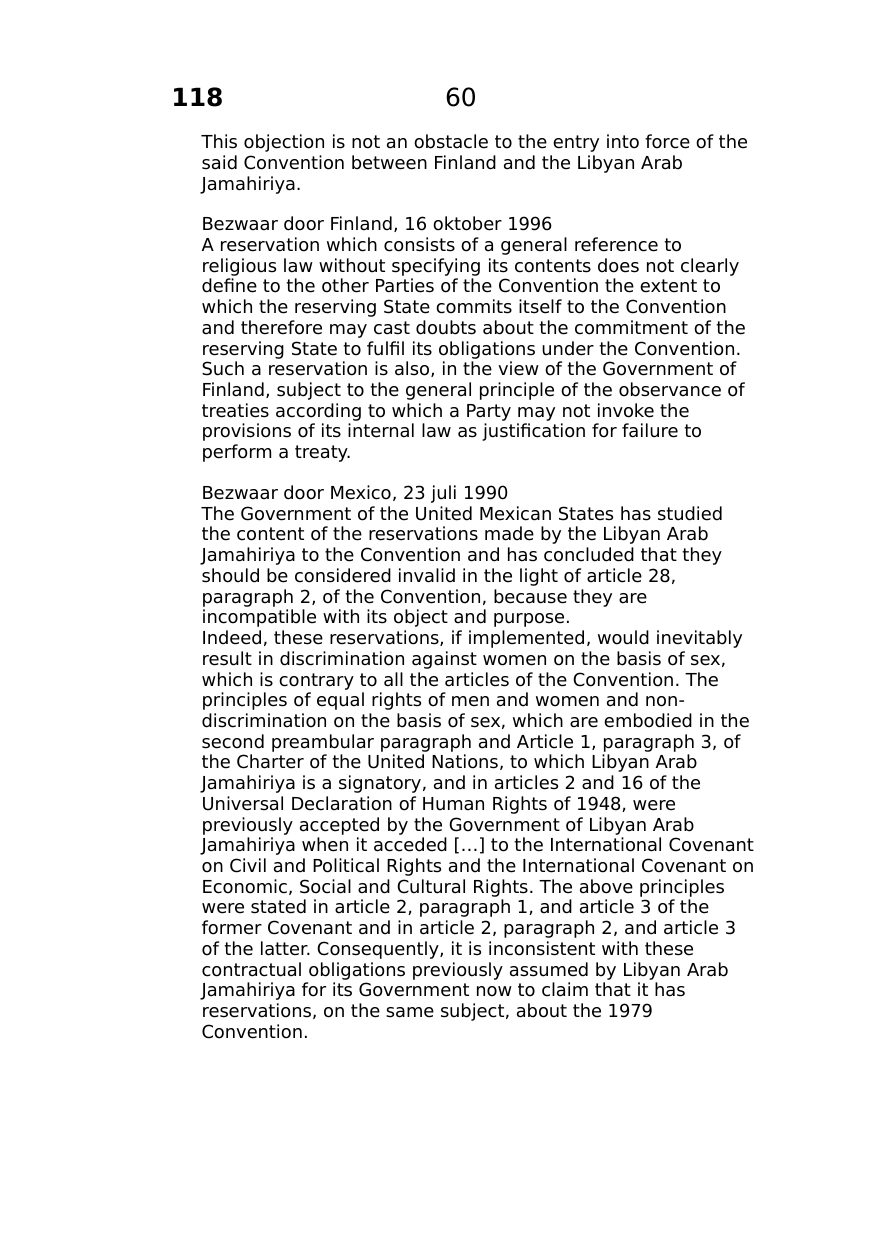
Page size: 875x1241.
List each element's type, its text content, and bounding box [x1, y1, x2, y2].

text A reservation which consists of a general reference to religious law without specifying its contents does not clearly define to the other Parties of the Convention the extent to which the reserving State commits itself to the Convention and therefore may cast doubts about the commitment of the reserving State to fulfil its obligations under the Convention. Such a reservation is also, in the view of the Government of Finland, subject to the general principle of the observance of treaties according to which a Party may not invoke the provisions of its internal law as justification for failure to perform a treaty. [201, 235, 756, 463]
text Bezwaar door Mexico, 23 juli 1990 [201, 483, 756, 503]
text Indeed, these reservations, if implemented, would inevitably result in discrimination against women on the basis of sex, which is contrary to all the articles of the Convention. The principles of equal rights of men and women and non-discrimination on the basis of sex, which are embodied in the second preambular paragraph and Article 1, paragraph 3, of the Charter of the United Nations, to which Libyan Arab Jamahiriya is a signatory, and in articles 2 and 16 of the Universal Declaration of Human Rights of 1948, were previously accepted by the Government of Libyan Arab Jamahiriya when it acceded […] to the International Covenant on Civil and Political Rights and the International Covenant on Economic, Social and Cultural Rights. The above principles were stated in article 2, paragraph 1, and article 3 of the former Covenant and in article 2, paragraph 2, and article 3 of the latter. Consequently, it is inconsistent with these contractual obligations previously assumed by Libyan Arab Jamahiriya for its Government now to claim that it has reservations, on the same subject, about the 1979 Convention. [201, 628, 756, 1042]
text The Government of the United Mexican States has studied the content of the reservations made by the Libyan Arab Jamahiriya to the Convention and has concluded that they should be considered invalid in the light of article 28, paragraph 2, of the Convention, because they are incompatible with its object and purpose. [201, 503, 756, 628]
text Bezwaar door Finland, 16 oktober 1996 [201, 214, 756, 235]
text This objection is not an obstacle to the entry into force of the said Convention between Finland and the Libyan Arab Jamahiriya. [201, 132, 756, 194]
